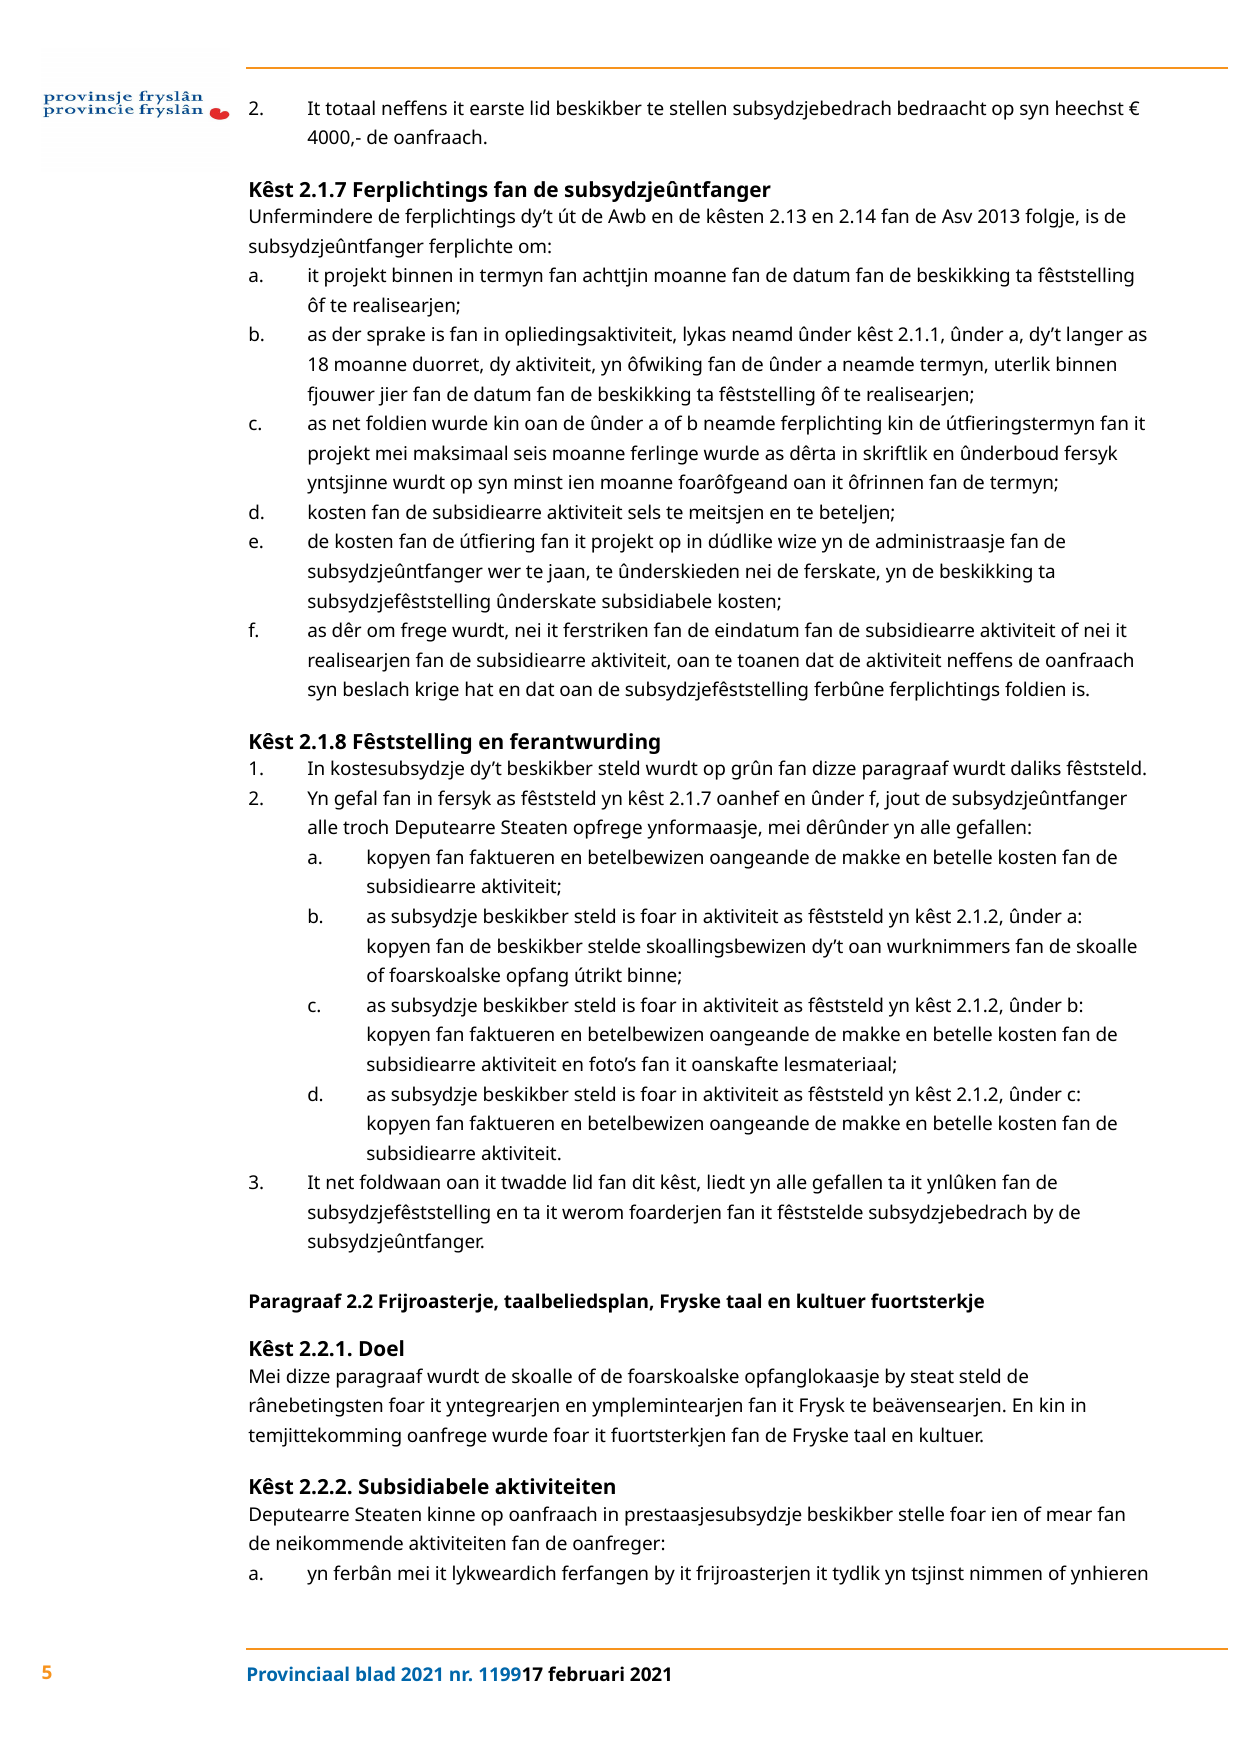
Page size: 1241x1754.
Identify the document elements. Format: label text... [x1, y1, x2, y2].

list yn ferbân mei it lykweardich ferfangen by it frijroasterjen it tydlik yn tsjinst nimmen of ynhieren [248, 1560, 1152, 1586]
list as subsydzje beskikber steld is foar in aktiviteit as fêststeld yn kêst 2.1.2, ûnder c: [307, 1081, 1152, 1107]
text Kêst 2.1.7 Ferplichtings fan de subsydzjeûntfanger [248, 175, 1152, 203]
list as subsydzje beskikber steld is foar in aktiviteit as fêststeld yn kêst 2.1.2, ûnder b: [307, 992, 1152, 1018]
list kopyen fan faktueren en betelbewizen oangeande de makke en betelle kosten fan de subsidiearre aktiviteit en foto’s fan it oanskafte lesmateriaal; [307, 1022, 1152, 1077]
list as dêr om frege wurdt, nei it ferstriken fan de eindatum fan de subsidiearre aktiviteit of nei it realisearjen fan de subsidiearre aktiviteit, oan te toanen dat de aktiviteit neffens de oanfraach syn beslach krige hat en dat oan de subsydzjefêststelling ferbûne ferplichtings foldien is. [248, 617, 1152, 702]
list kopyen fan de beskikber stelde skoallingsbewizen dy’t oan wurknimmers fan de skoalle of foarskoalske opfang útrikt binne; [307, 933, 1152, 988]
list de kosten fan de útfiering fan it projekt op in dúdlike wize yn de administraasje fan de subsydzjeûntfanger wer te jaan, te ûnderskieden nei de ferskate, yn de beskikking ta subsydzjefêststelling ûnderskate subsidiabele kosten; [248, 529, 1152, 613]
text Mei dizze paragraaf wurdt de skoalle of de foarskoalske opfanglokaasje by steat steld de rânebetingsten foar it yntegrearjen en ymplemintearjen fan it Frysk te beävensearjen. En kin in temjittekomming oanfrege wurde foar it fuortsterkjen fan de Fryske taal en kultuer. [248, 1363, 1152, 1448]
list kopyen fan faktueren en betelbewizen oangeande de makke en betelle kosten fan de subsidiearre aktiviteit. [307, 1110, 1152, 1166]
text Kêst 2.2.1. Doel [248, 1334, 1152, 1363]
list It net foldwaan oan it twadde lid fan dit kêst, liedt yn alle gefallen ta it ynlûken fan de subsydzjefêststelling en ta it werom foarderjen fan it fêststelde subsydzjebedrach by de subsydzjeûntfanger. [248, 1169, 1152, 1254]
list as net foldien wurde kin oan de ûnder a of b neamde ferplichting kin de útfieringstermyn fan it projekt mei maksimaal seis moanne ferlinge wurde as dêrta in skriftlik en ûnderboud fersyk yntsjinne wurdt op syn minst ien moanne foarôfgeand oan it ôfrinnen fan de termyn; [248, 410, 1152, 495]
text Kêst 2.1.8 Fêststelling en ferantwurding [248, 727, 1152, 755]
list It totaal neffens it earste lid beskikber te stellen subsydzjebedrach bedraacht op syn heechst € 4000,- de oanfraach. [248, 95, 1152, 150]
list it projekt binnen in termyn fan achttjin moanne fan de datum fan de beskikking ta fêststelling ôf te realisearjen; [248, 262, 1152, 318]
text Kêst 2.2.2. Subsidiabele aktiviteiten [248, 1472, 1152, 1501]
list In kostesubsydzje dy’t beskikber steld wurdt op grûn fan dizze paragraaf wurdt daliks fêststeld. [248, 755, 1152, 781]
text Unfermindere de ferplichtings dy’t út de Awb en de kêsten 2.13 en 2.14 fan de Asv 2013 folgje, is de subsydzjeûntfanger ferplichte om: [248, 203, 1152, 258]
list kosten fan de subsidiearre aktiviteit sels te meitsjen en te beteljen; [248, 499, 1152, 525]
list as subsydzje beskikber steld is foar in aktiviteit as fêststeld yn kêst 2.1.2, ûnder a: [307, 903, 1152, 929]
list kopyen fan faktueren en betelbewizen oangeande de makke en betelle kosten fan de subsidiearre aktiviteit; [307, 844, 1152, 899]
text Paragraaf 2.2 Frijroasterje, taalbeliedsplan, Fryske taal en kultuer fuortsterkje [248, 1288, 1152, 1314]
list Yn gefal fan in fersyk as fêststeld yn kêst 2.1.7 oanhef en ûnder f, jout de subsydzjeûntfanger alle troch Deputearre Steaten opfrege ynformaasje, mei dêrûnder yn alle gefallen: [248, 785, 1152, 840]
text Deputearre Steaten kinne op oanfraach in prestaasjesubsydzje beskikber stelle foar ien of mear fan de neikommende aktiviteiten fan de oanfreger: [248, 1501, 1152, 1556]
picture [41, 47, 231, 172]
list as der sprake is fan in opliedingsaktiviteit, lykas neamd ûnder kêst 2.1.1, ûnder a, dy’t langer as 18 moanne duorret, dy aktiviteit, yn ôfwiking fan de ûnder a neamde termyn, uterlik binnen fjouwer jier fan de datum fan de beskikking ta fêststelling ôf te realisearjen; [248, 322, 1152, 406]
